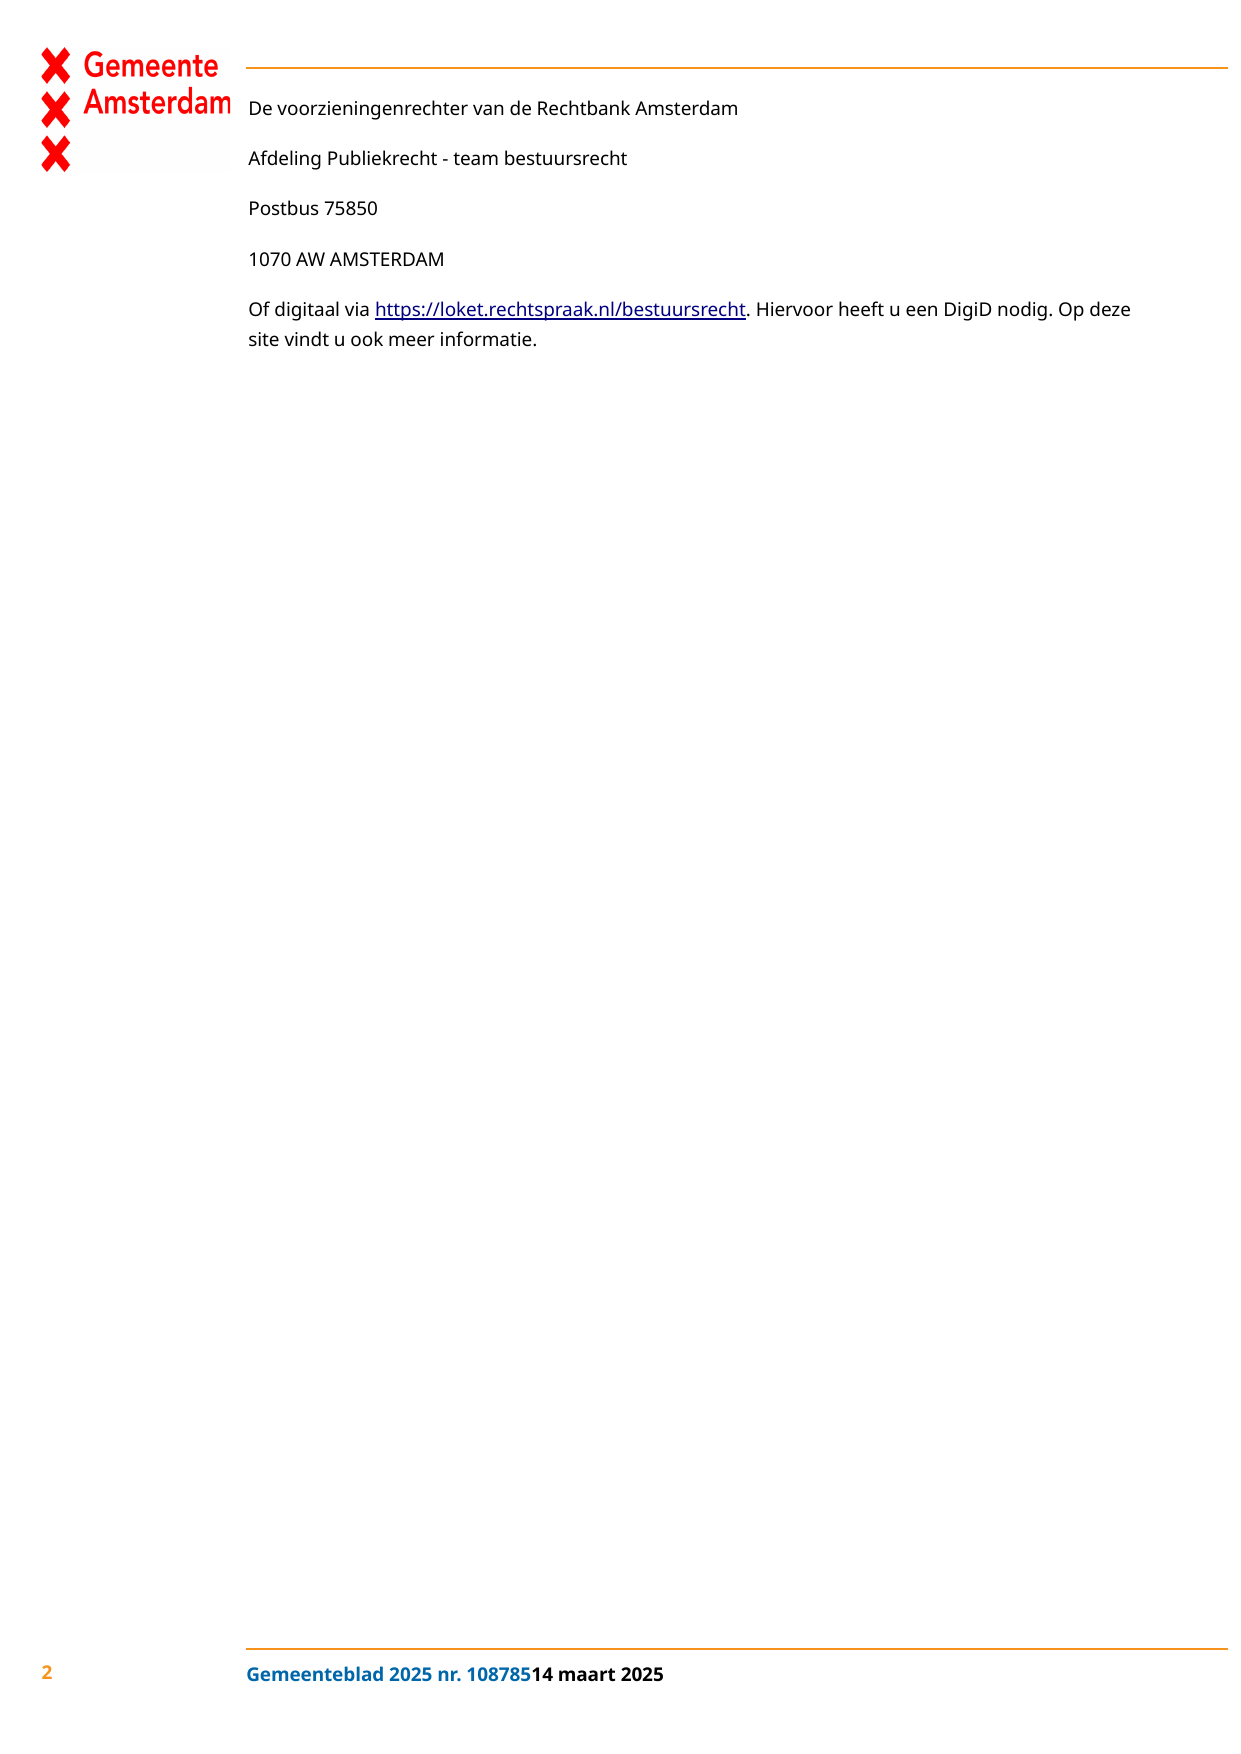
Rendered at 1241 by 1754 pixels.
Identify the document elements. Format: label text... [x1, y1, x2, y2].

text De voorzieningenrechter van de Rechtbank Amsterdam [248, 95, 1152, 121]
picture [41, 47, 231, 172]
text 1070 AW AMSTERDAM [248, 246, 1152, 272]
text Postbus 75850 [248, 196, 1152, 221]
text Afdeling Publiekrecht - team bestuursrecht [248, 145, 1152, 171]
text Of digitaal via https://loket.rechtspraak.nl/bestuursrecht. Hiervoor heeft u een DigiD nodig. Op deze site vindt u ook meer informatie. [248, 296, 1152, 352]
